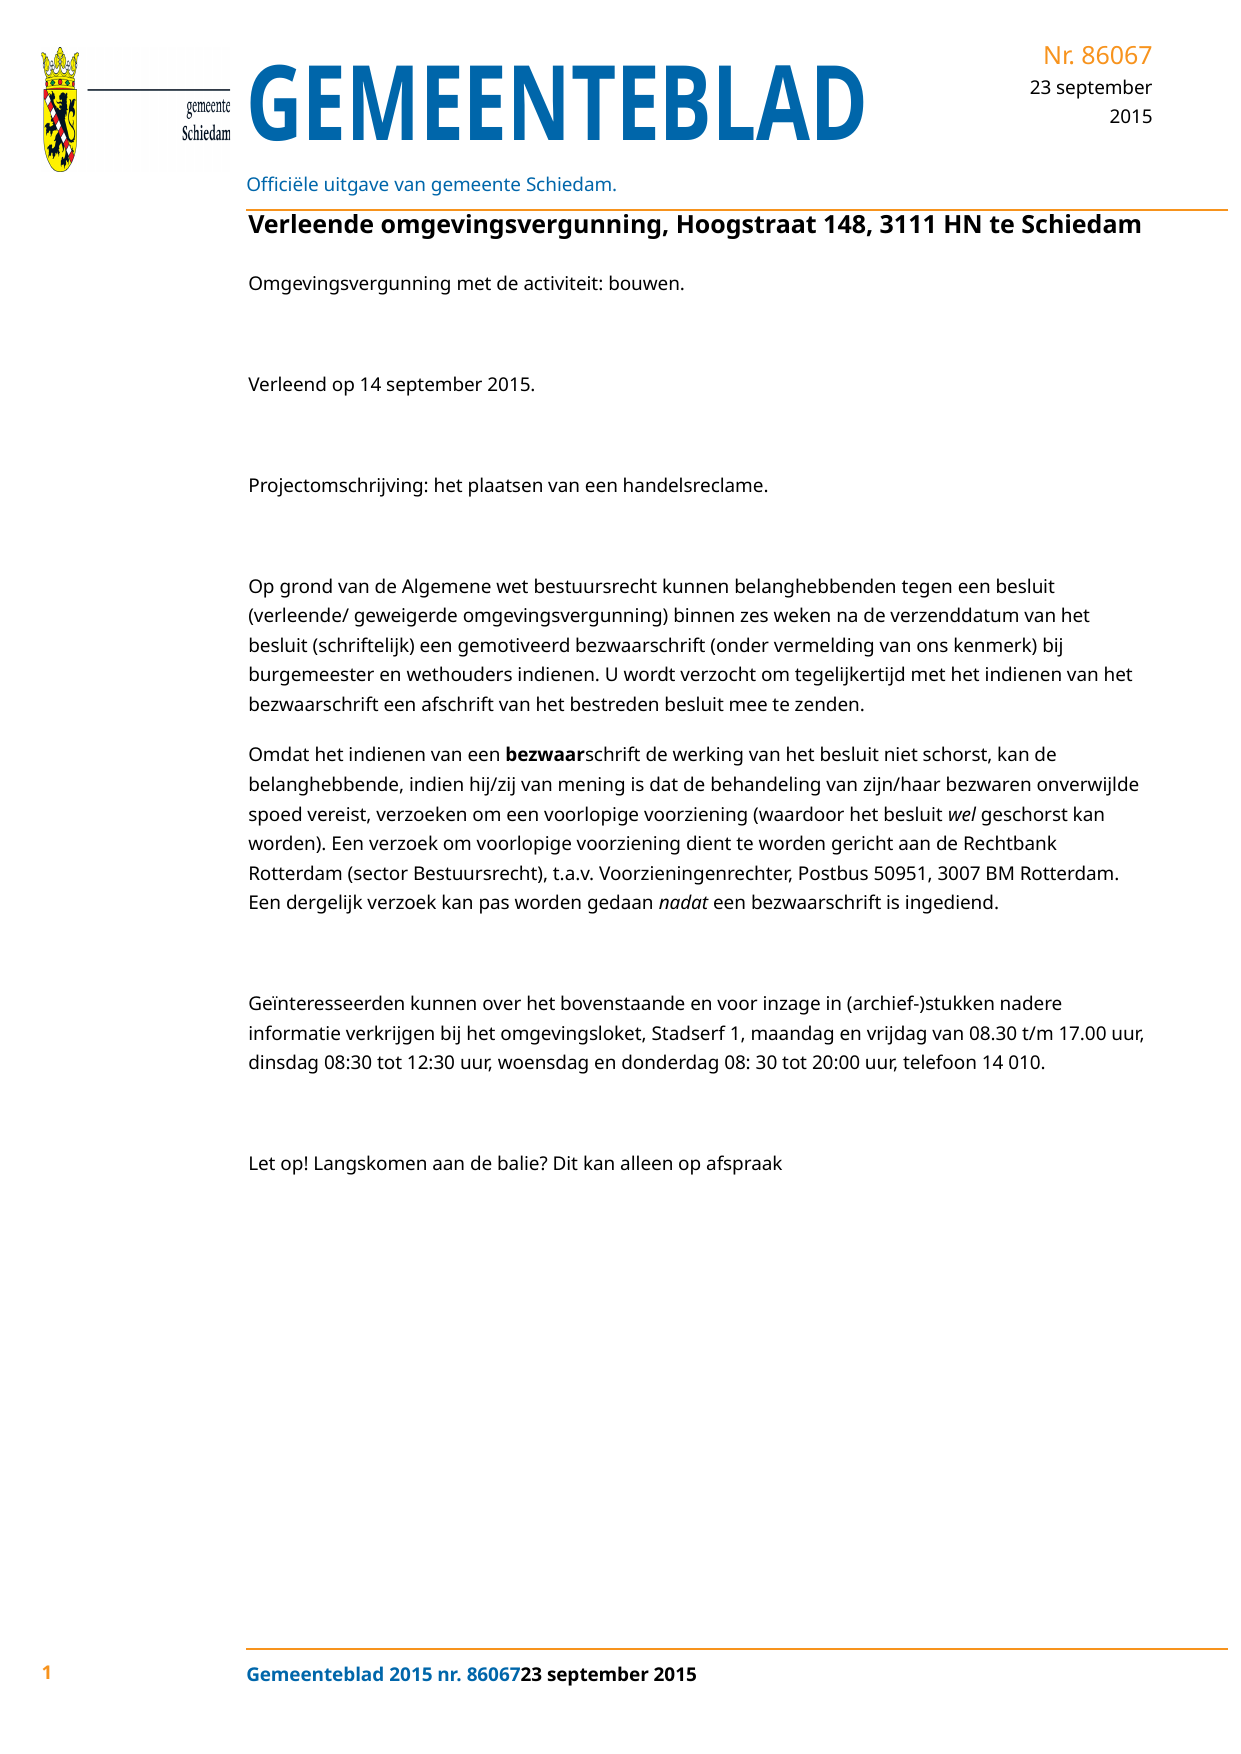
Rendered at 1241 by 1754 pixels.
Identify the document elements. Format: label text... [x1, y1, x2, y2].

text Let op! Langskomen aan de balie? Dit kan alleen op afspraak [248, 1150, 1152, 1176]
text Omgevingsvergunning met de activiteit: bouwen. [248, 270, 1152, 296]
picture [41, 47, 231, 172]
text Verleende omgevingsvergunning, Hoogstraat 148, 3111 HN te Schiedam [248, 211, 1152, 241]
text Omdat het indienen van een bezwaarschrift de werking van het besluit niet schorst, kan de belanghebbende, indien hij/zij van mening is dat de behandeling van zijn/haar bezwaren onverwijlde spoed vereist, verzoeken om een voorlopige voorziening (waardoor het besluit wel geschorst kan worden). Een verzoek om voorlopige voorziening dient te worden gericht aan de Rechtbank Rotterdam (sector Bestuursrecht), t.a.v. Voorzieningenrechter, Postbus 50951, 3007 BM Rotterdam. Een dergelijk verzoek kan pas worden gedaan nadat een bezwaarschrift is ingediend. [248, 742, 1152, 915]
text Op grond van de Algemene wet bestuursrecht kunnen belanghebbenden tegen een besluit (verleende/ geweigerde omgevingsvergunning) binnen zes weken na de verzenddatum van het besluit (schriftelijk) een gemotiveerd bezwaarschrift (onder vermelding van ons kenmerk) bij burgemeester en wethouders indienen. U wordt verzocht om tegelijkertijd met het indienen van het bezwaarschrift een afschrift van het bestreden besluit mee te zenden. [248, 573, 1152, 717]
text Projectomschrijving: het plaatsen van een handelsreclame. [248, 472, 1152, 498]
text Verleend op 14 september 2015. [248, 371, 1152, 397]
text Geïnteresseerden kunnen over het bovenstaande en voor inzage in (archief-)stukken nadere informatie verkrijgen bij het omgevingsloket, Stadserf 1, maandag en vrijdag van 08.30 t/m 17.00 uur, dinsdag 08:30 tot 12:30 uur, woensdag en donderdag 08: 30 tot 20:00 uur, telefoon 14 010. [248, 990, 1152, 1075]
